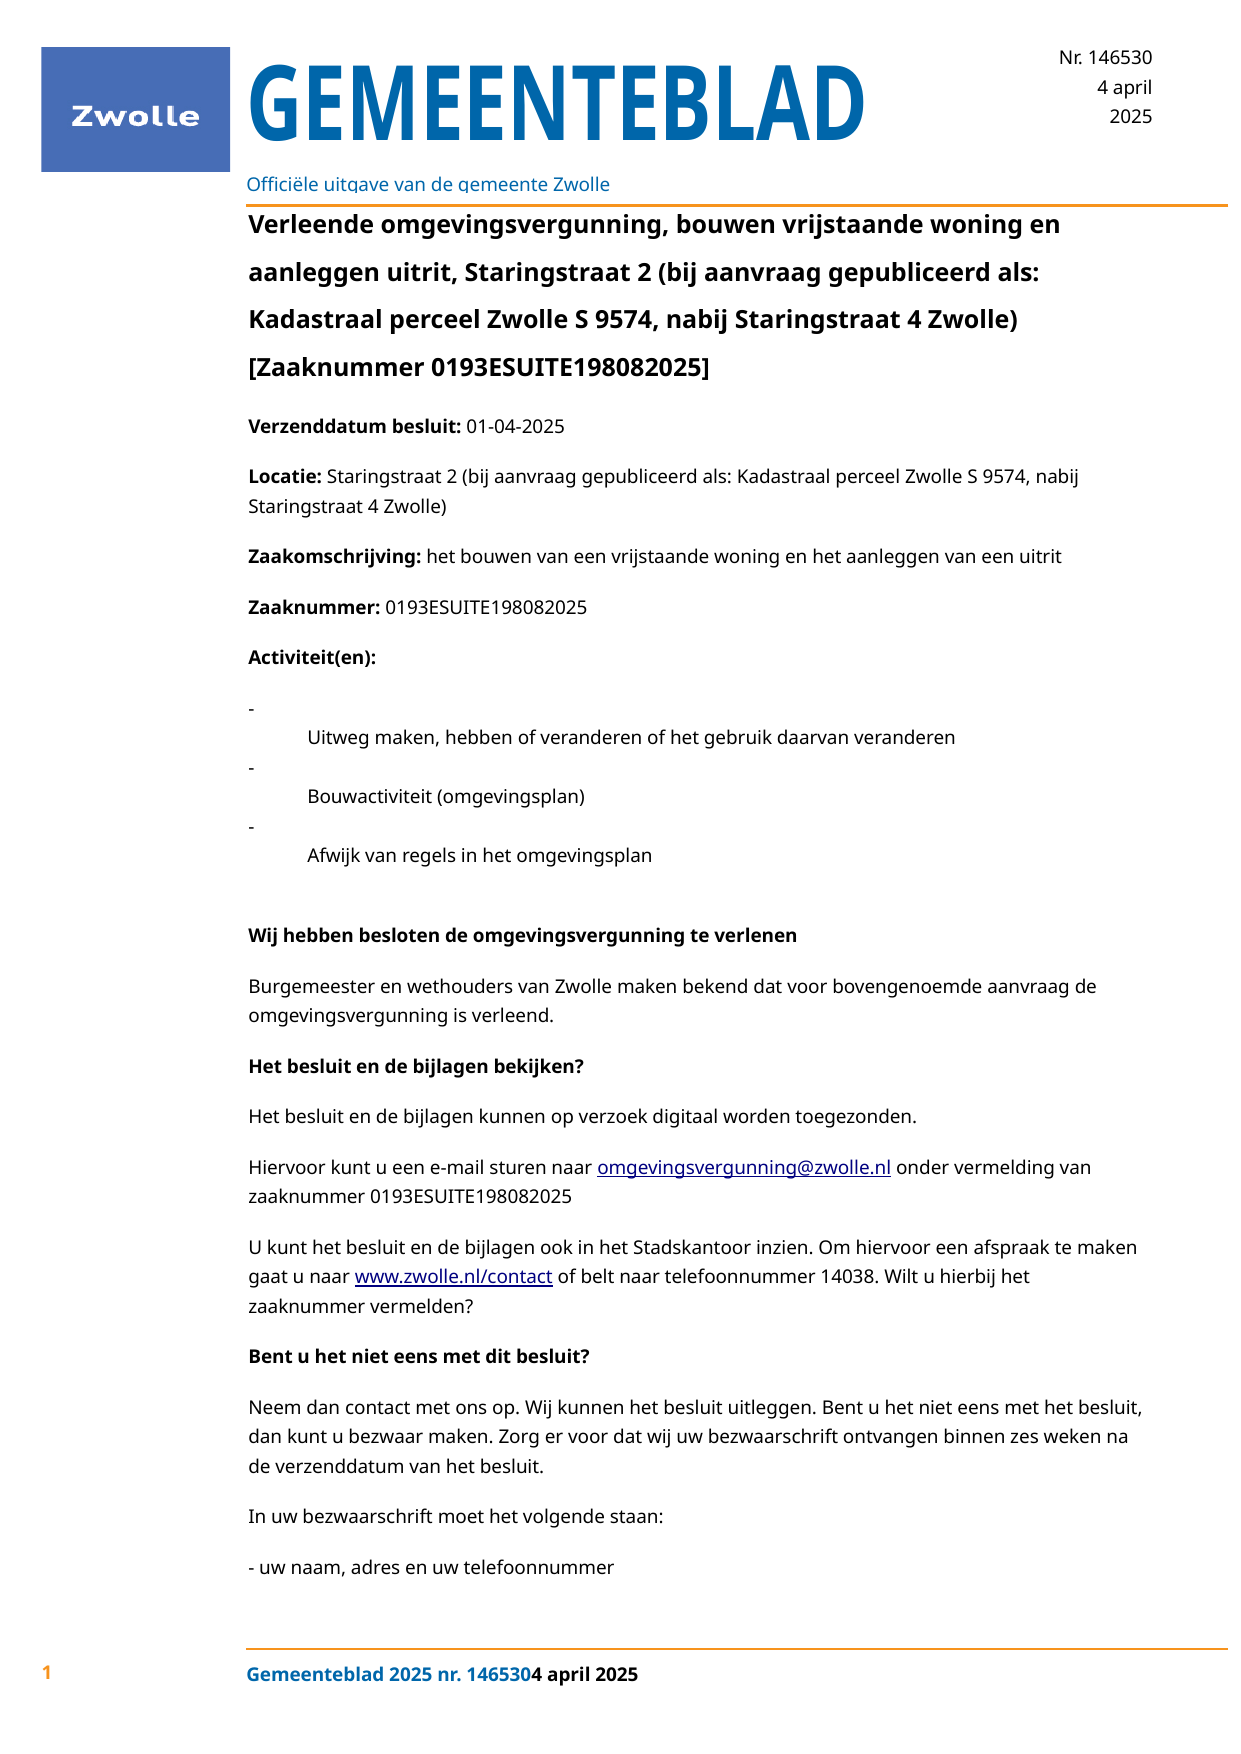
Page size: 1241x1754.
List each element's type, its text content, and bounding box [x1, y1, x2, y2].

text Zaakomschrijving: het bouwen van een vrijstaande woning en het aanleggen van een uitrit [248, 543, 1152, 569]
text Zaaknummer: 0193ESUITE198082025 [248, 594, 1152, 620]
text Burgemeester en wethouders van Zwolle maken bekend dat voor bovengenoemde aanvraag de omgevingsvergunning is verleend. [248, 973, 1152, 1028]
text Activiteit(en): [248, 644, 1152, 670]
list Uitweg maken, hebben of veranderen of het gebruik daarvan veranderen [248, 724, 1152, 750]
text Wij hebben besloten de omgevingsvergunning te verlenen [248, 923, 1152, 948]
text Verleende omgevingsvergunning, bouwen vrijstaande woning en aanleggen uitrit, Staringstraat 2 (bij aanvraag gepubliceerd als: Kadastraal perceel Zwolle S 9574, nabij Staringstraat 4 Zwolle) [Zaaknummer 0193ESUITE198082025] [248, 207, 1152, 384]
text Het besluit en de bijlagen bekijken? [248, 1053, 1152, 1079]
picture [41, 47, 231, 172]
text Het besluit en de bijlagen kunnen op verzoek digitaal worden toegezonden. [248, 1103, 1152, 1129]
text Bent u het niet eens met dit besluit? [248, 1343, 1152, 1369]
text Verzenddatum besluit: 01-04-2025 [248, 413, 1152, 439]
text In uw bezwaarschrift moet het volgende staan: [248, 1503, 1152, 1529]
text - uw naam, adres en uw telefoonnummer [248, 1554, 1152, 1580]
list Bouwactiviteit (omgevingsplan) [248, 783, 1152, 809]
text Neem dan contact met ons op. Wij kunnen het besluit uitleggen. Bent u het niet eens met het besluit, dan kunt u bezwaar maken. Zorg er voor dat wij uw bezwaarschrift ontvangen binnen zes weken na de verzenddatum van het besluit. [248, 1394, 1152, 1479]
list Afwijk van regels in het omgevingsplan [248, 843, 1152, 868]
text Locatie: Staringstraat 2 (bij aanvraag gepubliceerd als: Kadastraal perceel Zwolle S 9574, nabij Staringstraat 4 Zwolle) [248, 463, 1152, 519]
text Hiervoor kunt u een e-mail sturen naar omgevingsvergunning@zwolle.nl onder vermelding van zaaknummer 0193ESUITE198082025 [248, 1154, 1152, 1209]
text U kunt het besluit en de bijlagen ook in het Stadskantoor inzien. Om hiervoor een afspraak te maken gaat u naar www.zwolle.nl/contact of belt naar telefoonnummer 14038. Wilt u hierbij het zaaknummer vermelden? [248, 1234, 1152, 1319]
